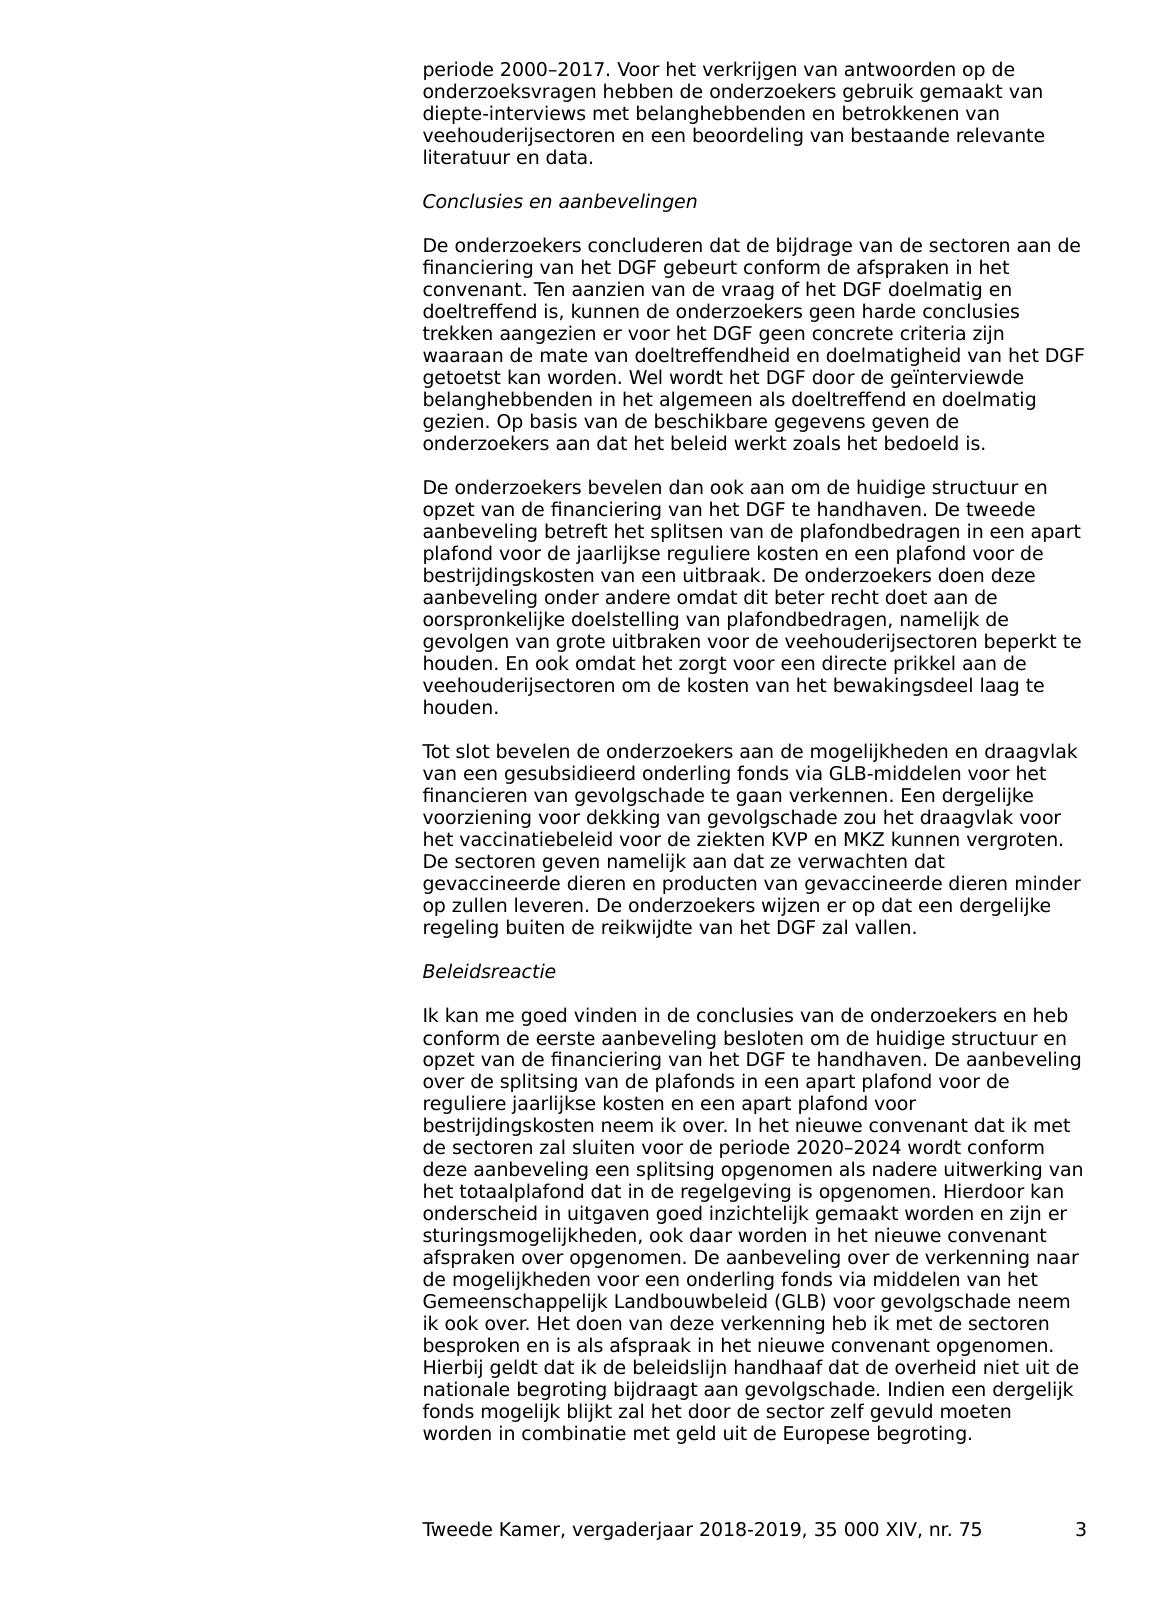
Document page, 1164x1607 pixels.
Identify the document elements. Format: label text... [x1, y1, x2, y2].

text Tot slot bevelen de onderzoekers aan de mogelijkheden en draagvlak van een gesubsidieerd onderling fonds via GLB-middelen voor het financieren van gevolgschade te gaan verkennen. Een dergelijke voorziening voor dekking van gevolgschade zou het draagvlak voor het vaccinatiebeleid voor de ziekten KVP en MKZ kunnen vergroten. De sectoren geven namelijk aan dat ze verwachten dat gevaccineerde dieren en producten van gevaccineerde dieren minder op zullen leveren. De onderzoekers wijzen er op dat een dergelijke regeling buiten de reikwijdte van het DGF zal vallen. [422, 741, 1087, 939]
text periode 2000–2017. Voor het verkrijgen van antwoorden op de onderzoeksvragen hebben de onderzoekers gebruik gemaakt van diepte-interviews met belanghebbenden en betrokkenen van veehouderijsectoren en een beoordeling van bestaande relevante literatuur en data. [422, 59, 1087, 169]
text Ik kan me goed vinden in de conclusies van de onderzoekers en heb conform de eerste aanbeveling besloten om de huidige structuur en opzet van de financiering van het DGF te handhaven. De aanbeveling over de splitsing van de plafonds in een apart plafond voor de reguliere jaarlijkse kosten en een apart plafond voor bestrijdingskosten neem ik over. In het nieuwe convenant dat ik met de sectoren zal sluiten voor de periode 2020–2024 wordt conform deze aanbeveling een splitsing opgenomen als nadere uitwerking van het totaalplafond dat in de regelgeving is opgenomen. Hierdoor kan onderscheid in uitgaven goed inzichtelijk gemaakt worden en zijn er sturingsmogelijkheden, ook daar worden in het nieuwe convenant afspraken over opgenomen. De aanbeveling over de verkenning naar de mogelijkheden voor een onderling fonds via middelen van het Gemeenschappelijk Landbouwbeleid (GLB) voor gevolgschade neem ik ook over. Het doen van deze verkenning heb ik met de sectoren besproken en is als afspraak in het nieuwe convenant opgenomen. Hierbij geldt dat ik de beleidslijn handhaaf dat de overheid niet uit de nationale begroting bijdraagt aan gevolgschade. Indien een dergelijk fonds mogelijk blijkt zal het door de sector zelf gevuld moeten worden in combinatie met geld uit de Europese begroting. [422, 1005, 1087, 1445]
text De onderzoekers concluderen dat de bijdrage van de sectoren aan de financiering van het DGF gebeurt conform de afspraken in het convenant. Ten aanzien van de vraag of het DGF doelmatig en doeltreffend is, kunnen de onderzoekers geen harde conclusies trekken aangezien er voor het DGF geen concrete criteria zijn waaraan de mate van doeltreffendheid en doelmatigheid van het DGF getoetst kan worden. Wel wordt het DGF door de geïnterviewde belanghebbenden in het algemeen als doeltreffend en doelmatig gezien. Op basis van de beschikbare gegevens geven de onderzoekers aan dat het beleid werkt zoals het bedoeld is. [422, 235, 1087, 455]
text De onderzoekers bevelen dan ook aan om de huidige structuur en opzet van de financiering van het DGF te handhaven. De tweede aanbeveling betreft het splitsen van de plafondbedragen in een apart plafond voor de jaarlijkse reguliere kosten en een plafond voor de bestrijdingskosten van een uitbraak. De onderzoekers doen deze aanbeveling onder andere omdat dit beter recht doet aan de oorspronkelijke doelstelling van plafondbedragen, namelijk de gevolgen van grote uitbraken voor de veehouderijsectoren beperkt te houden. En ook omdat het zorgt voor een directe prikkel aan de veehouderijsectoren om de kosten van het bewakingsdeel laag te houden. [422, 477, 1087, 719]
subtitle Conclusies en aanbevelingen [422, 191, 1087, 213]
subtitle Beleidsreactie [422, 961, 1087, 983]
